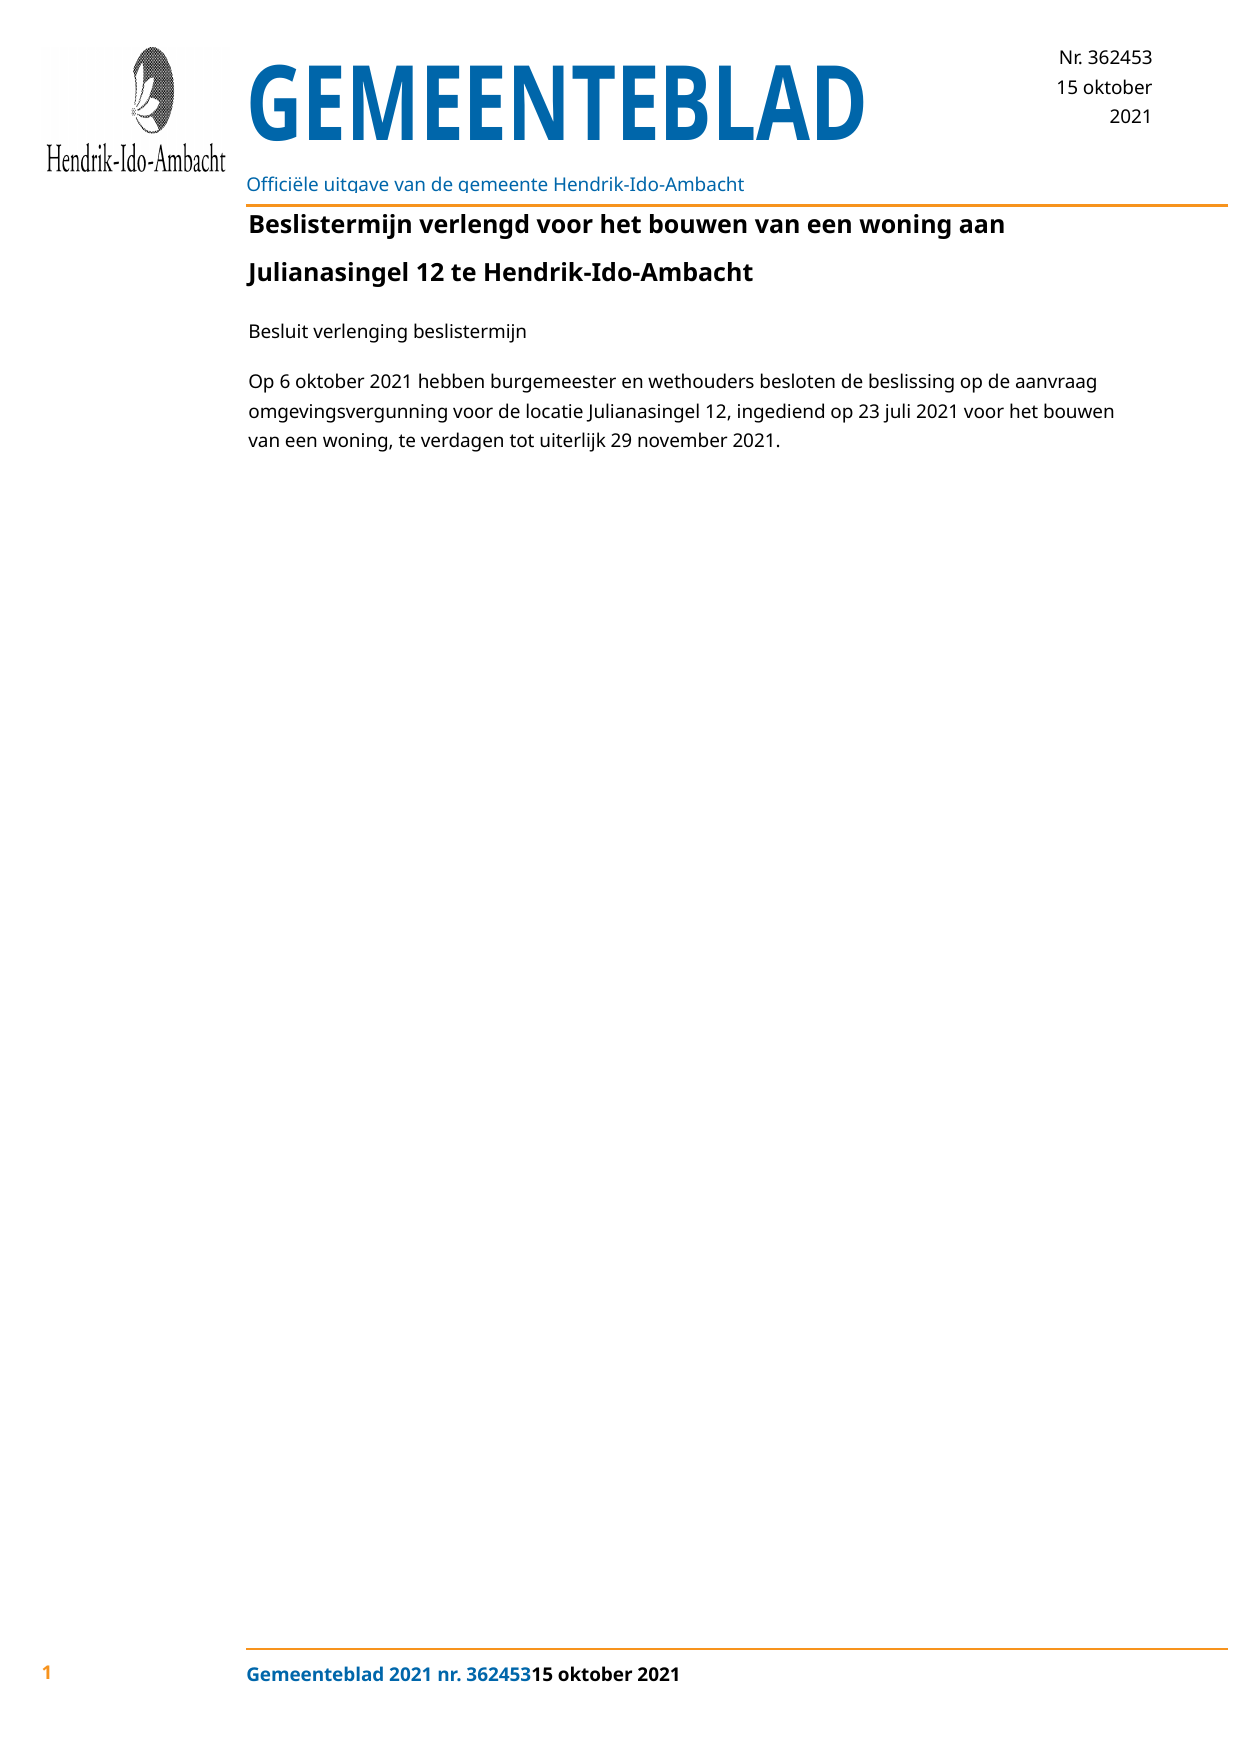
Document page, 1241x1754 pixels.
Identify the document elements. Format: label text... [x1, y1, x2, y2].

text Beslistermijn verlengd voor het bouwen van een woning aan Julianasingel 12 te Hendrik-Ido-Ambacht [248, 207, 1152, 288]
text Op 6 oktober 2021 hebben burgemeester en wethouders besloten de beslissing op de aanvraag omgevingsvergunning voor de locatie Julianasingel 12, ingediend op 23 juli 2021 voor het bouwen van een woning, te verdagen tot uiterlijk 29 november 2021. [248, 368, 1152, 453]
picture [41, 47, 231, 172]
text Besluit verlenging beslistermijn [248, 318, 1152, 344]
